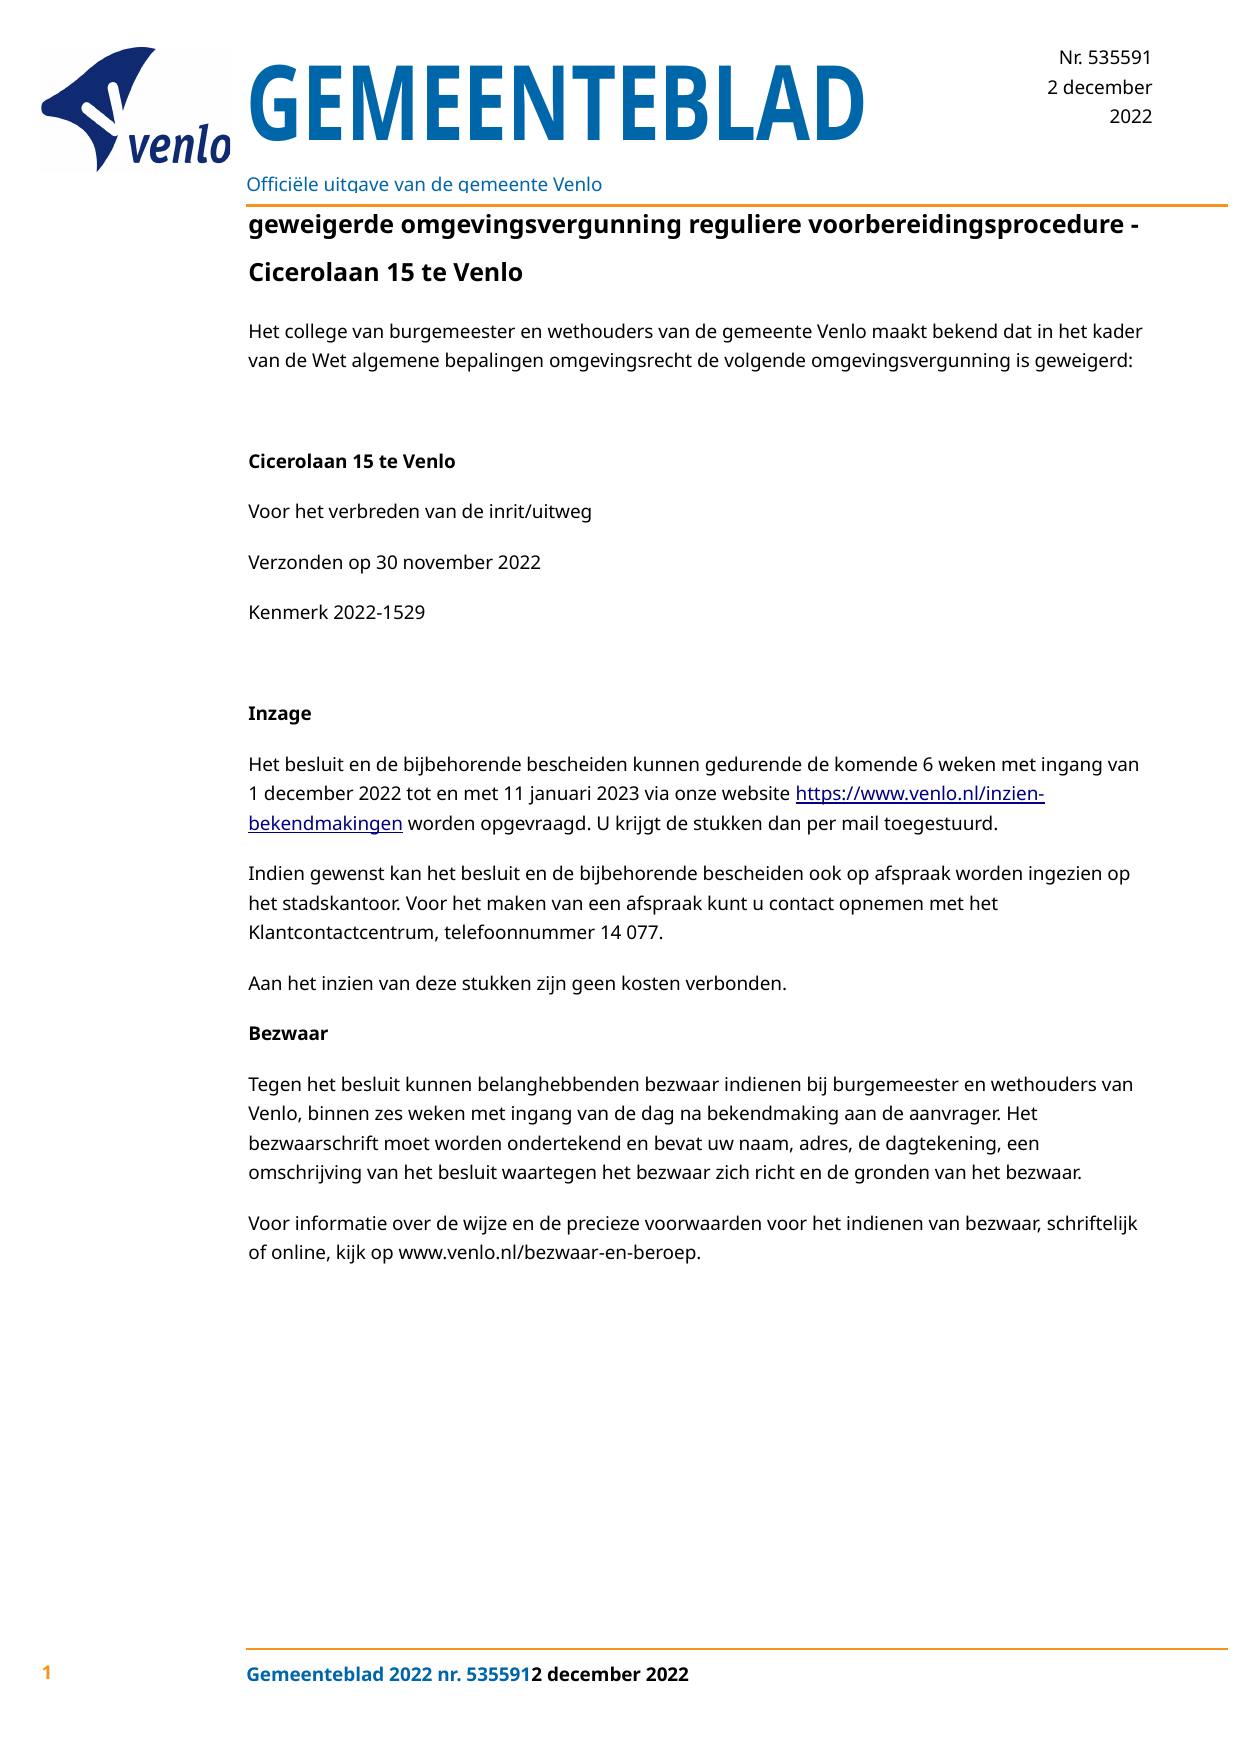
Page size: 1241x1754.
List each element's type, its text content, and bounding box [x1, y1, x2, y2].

picture [41, 47, 231, 172]
text geweigerde omgevingsvergunning reguliere voorbereidingsprocedure - Cicerolaan 15 te Venlo [248, 207, 1152, 288]
text Inzage [248, 700, 1152, 726]
text Tegen het besluit kunnen belanghebbenden bezwaar indienen bij burgemeester en wethouders van Venlo, binnen zes weken met ingang van de dag na bekendmaking aan de aanvrager. Het bezwaarschrift moet worden ondertekend en bevat uw naam, adres, de dagtekening, een omschrijving van het besluit waartegen het bezwaar zich richt en de gronden van het bezwaar. [248, 1071, 1152, 1185]
text Verzonden op 30 november 2022 [248, 549, 1152, 575]
text Voor informatie over de wijze en de precieze voorwaarden voor het indienen van bezwaar, schriftelijk of online, kijk op www.venlo.nl/bezwaar-en-beroep. [248, 1210, 1152, 1265]
text Het college van burgemeester en wethouders van de gemeente Venlo maakt bekend dat in het kader van de Wet algemene bepalingen omgevingsrecht de volgende omgevingsvergunning is geweigerd: [248, 318, 1152, 373]
text Bezwaar [248, 1020, 1152, 1046]
text Kenmerk 2022-1529 [248, 599, 1152, 625]
text Voor het verbreden van de inrit/uitweg [248, 499, 1152, 524]
text Aan het inzien van deze stukken zijn geen kosten verbonden. [248, 970, 1152, 996]
text Het besluit en de bijbehorende bescheiden kunnen gedurende de komende 6 weken met ingang van 1 december 2022 tot en met 11 januari 2023 via onze website https://www.venlo.nl/inzien-bekendmakingen worden opgevraagd. U krijgt de stukken dan per mail toegestuurd. [248, 751, 1152, 836]
text Cicerolaan 15 te Venlo [248, 448, 1152, 474]
text Indien gewenst kan het besluit en de bijbehorende bescheiden ook op afspraak worden ingezien op het stadskantoor. Voor het maken van een afspraak kunt u contact opnemen met het Klantcontactcentrum, telefoonnummer 14 077. [248, 860, 1152, 945]
